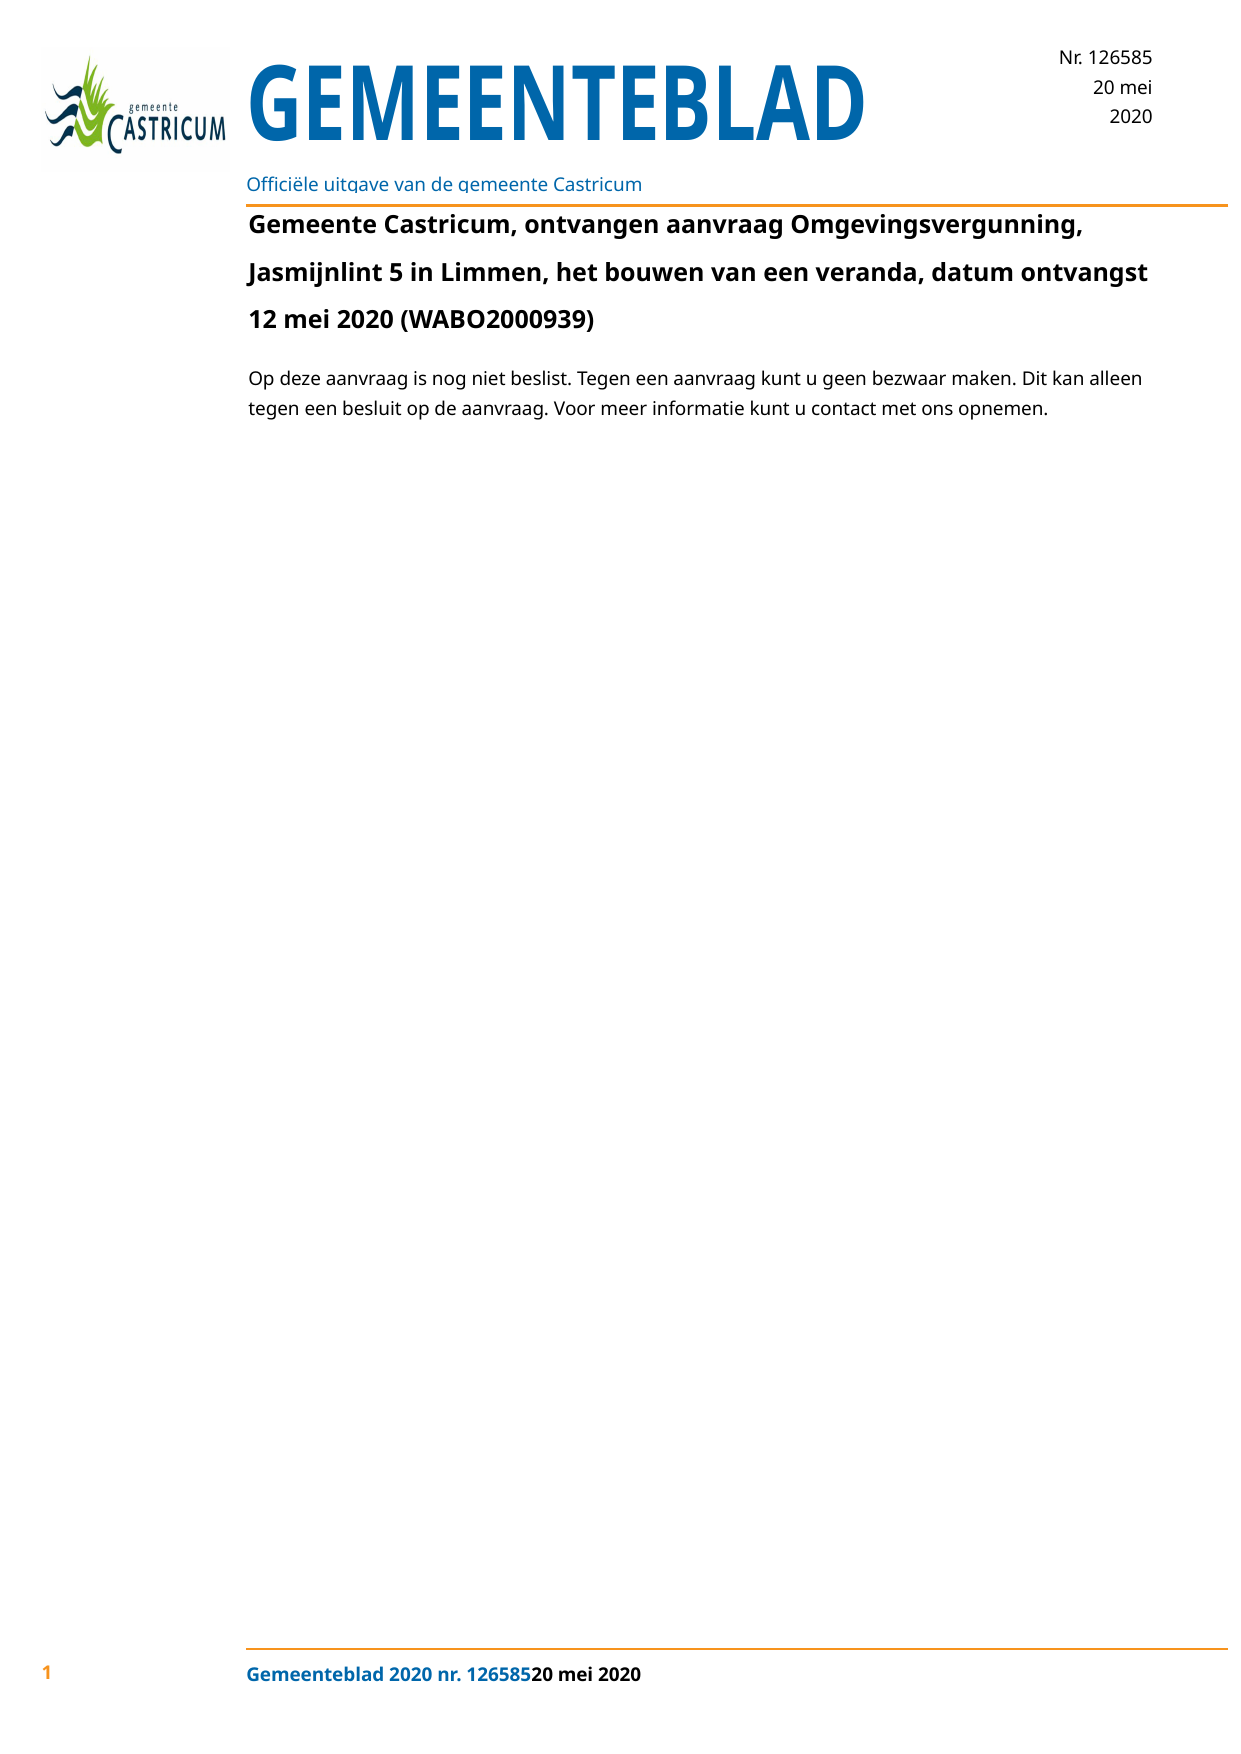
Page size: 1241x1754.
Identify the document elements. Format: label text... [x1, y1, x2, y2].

text Op deze aanvraag is nog niet beslist. Tegen een aanvraag kunt u geen bezwaar maken. Dit kan alleen tegen een besluit op de aanvraag. Voor meer informatie kunt u contact met ons opnemen. [248, 366, 1152, 421]
text Gemeente Castricum, ontvangen aanvraag Omgevingsvergunning, Jasmijnlint 5 in Limmen, het bouwen van een veranda, datum ontvangst 12 mei 2020 (WABO2000939) [248, 207, 1152, 336]
picture [41, 47, 231, 172]
